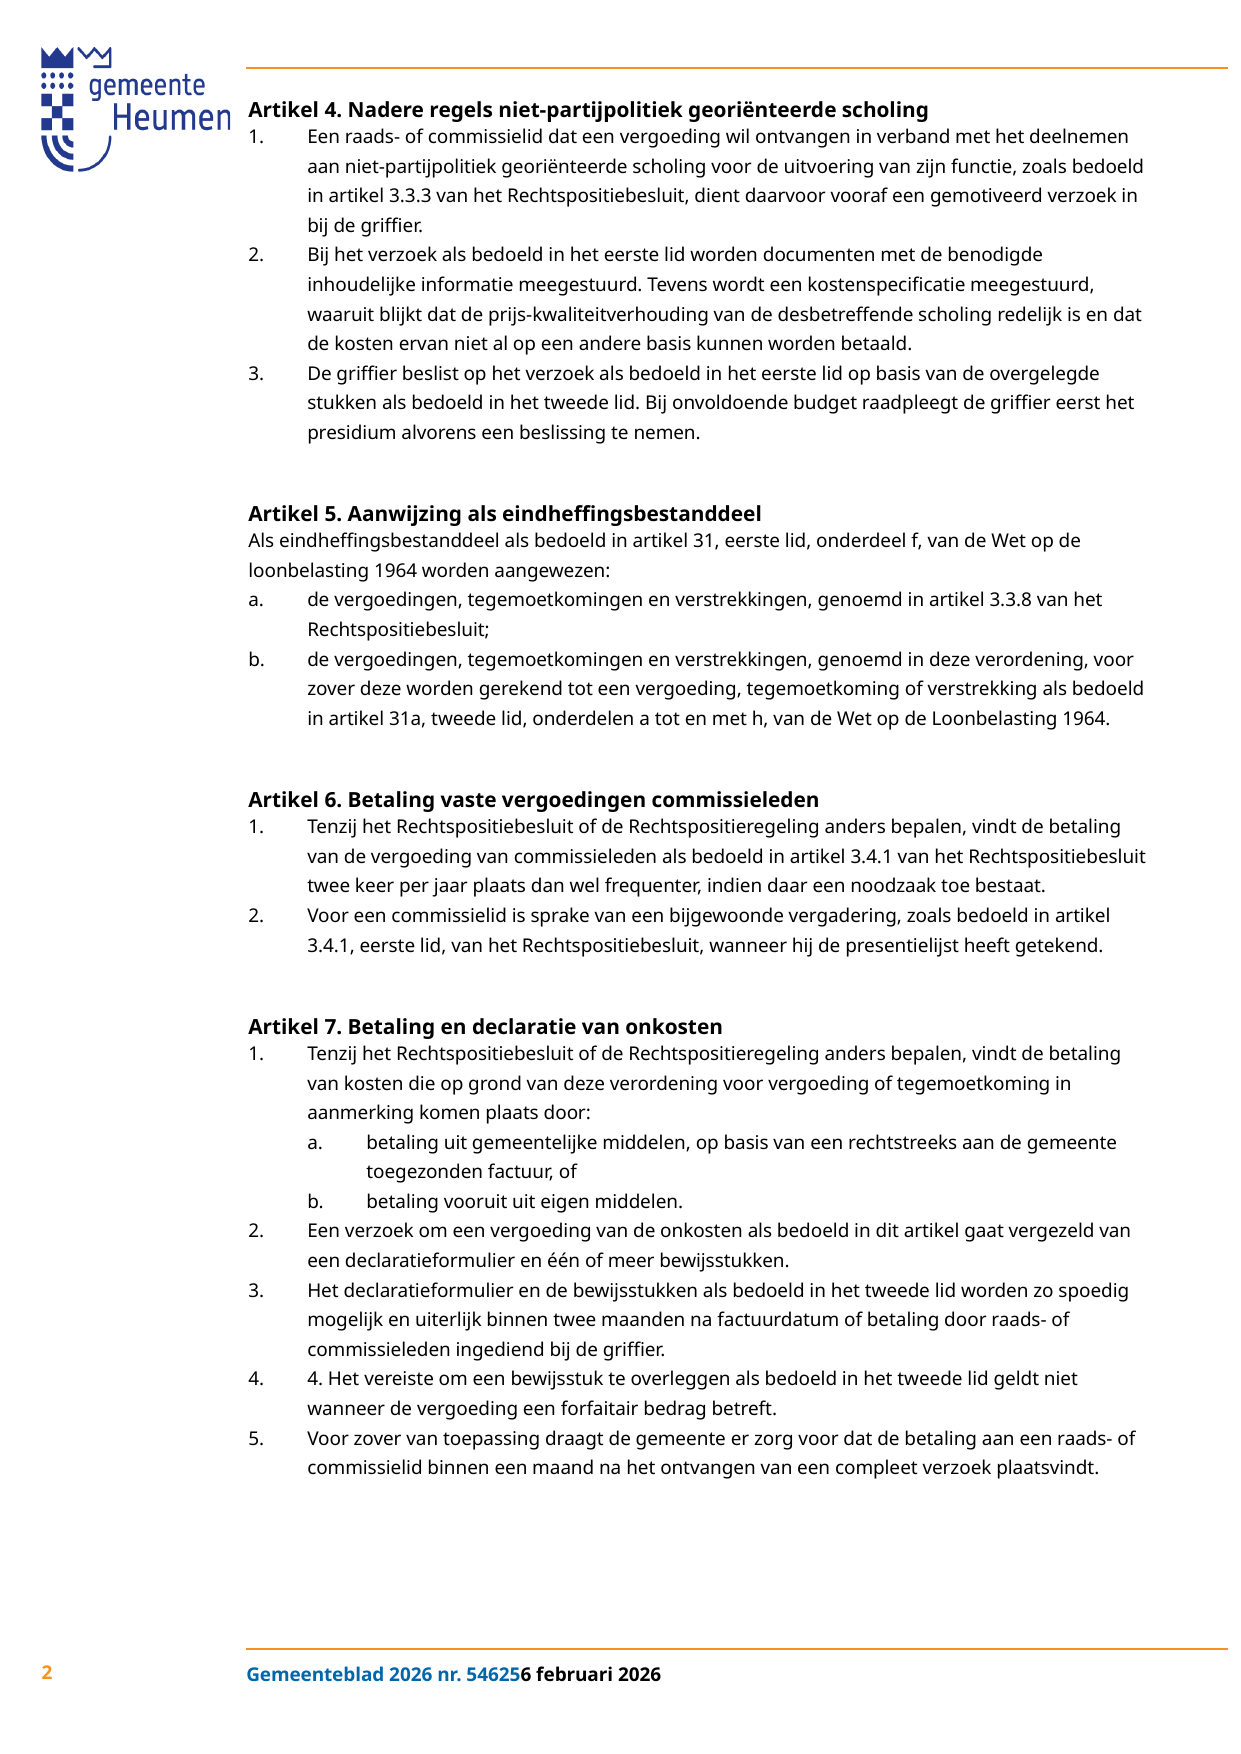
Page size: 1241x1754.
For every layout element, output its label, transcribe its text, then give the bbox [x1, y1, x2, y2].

picture [41, 47, 231, 172]
list 4. Het vereiste om een bewijsstuk te overleggen als bedoeld in het tweede lid geldt niet wanneer de vergoeding een forfaitair bedrag betreft. [248, 1366, 1152, 1421]
list Een verzoek om een vergoeding van de onkosten als bedoeld in dit artikel gaat vergezeld van een declaratieformulier en één of meer bewijsstukken. [248, 1218, 1152, 1273]
list Voor zover van toepassing draagt de gemeente er zorg voor dat de betaling aan een raads- of commissielid binnen een maand na het ontvangen van een compleet verzoek plaatsvindt. [248, 1425, 1152, 1480]
list Tenzij het Rechtspositiebesluit of de Rechtspositieregeling anders bepalen, vindt de betaling van de vergoeding van commissieleden als bedoeld in artikel 3.4.1 van het Rechtspositiebesluit twee keer per jaar plaats dan wel frequenter, indien daar een noodzaak toe bestaat. [248, 813, 1152, 898]
list De griffier beslist op het verzoek als bedoeld in het eerste lid op basis van de overgelegde stukken als bedoeld in het tweede lid. Bij onvoldoende budget raadpleegt de griffier eerst het presidium alvorens een beslissing te nemen. [248, 360, 1152, 445]
list Voor een commissielid is sprake van een bijgewoonde vergadering, zoals bedoeld in artikel 3.4.1, eerste lid, van het Rechtspositiebesluit, wanneer hij de presentielijst heeft getekend. [248, 902, 1152, 957]
list de vergoedingen, tegemoetkomingen en verstrekkingen, genoemd in deze verordening, voor zover deze worden gerekend tot een vergoeding, tegemoetkoming of verstrekking als bedoeld in artikel 31a, tweede lid, onderdelen a tot en met h, van de Wet op de Loonbelasting 1964. [248, 646, 1152, 731]
list de vergoedingen, tegemoetkomingen en verstrekkingen, genoemd in artikel 3.3.8 van het Rechtspositiebesluit; [248, 587, 1152, 642]
list Een raads- of commissielid dat een vergoeding wil ontvangen in verband met het deelnemen aan niet-partijpolitiek georiënteerde scholing voor de uitvoering van zijn functie, zoals bedoeld in artikel 3.3.3 van het Rechtspositiebesluit, dient daarvoor vooraf een gemotiveerd verzoek in bij de griffier. [248, 123, 1152, 238]
list Bij het verzoek als bedoeld in het eerste lid worden documenten met de benodigde inhoudelijke informatie meegestuurd. Tevens wordt een kostenspecificatie meegestuurd, waaruit blijkt dat de prijs-kwaliteitverhouding van de desbetreffende scholing redelijk is en dat de kosten ervan niet al op een andere basis kunnen worden betaald. [248, 242, 1152, 356]
text Als eindheffingsbestanddeel als bedoeld in artikel 31, eerste lid, onderdeel f, van de Wet op de loonbelasting 1964 worden aangewezen: [248, 527, 1152, 583]
list betaling vooruit uit eigen middelen. [307, 1188, 1152, 1214]
list Tenzij het Rechtspositiebesluit of de Rechtspositieregeling anders bepalen, vindt de betaling van kosten die op grond van deze verordening voor vergoeding of tegemoetkoming in aanmerking komen plaats door: [248, 1040, 1152, 1125]
text Artikel 5. Aanwijzing als eindheffingsbestanddeel [248, 499, 1152, 527]
text Artikel 6. Betaling vaste vergoedingen commissieleden [248, 785, 1152, 813]
text Artikel 4. Nadere regels niet-partijpolitiek georiënteerde scholing [248, 95, 1152, 123]
text Artikel 7. Betaling en declaratie van onkosten [248, 1012, 1152, 1040]
list betaling uit gemeentelijke middelen, op basis van een rechtstreeks aan de gemeente toegezonden factuur, of [307, 1129, 1152, 1184]
list Het declaratieformulier en de bewijsstukken als bedoeld in het tweede lid worden zo spoedig mogelijk en uiterlijk binnen twee maanden na factuurdatum of betaling door raads- of commissieleden ingediend bij de griffier. [248, 1277, 1152, 1362]
